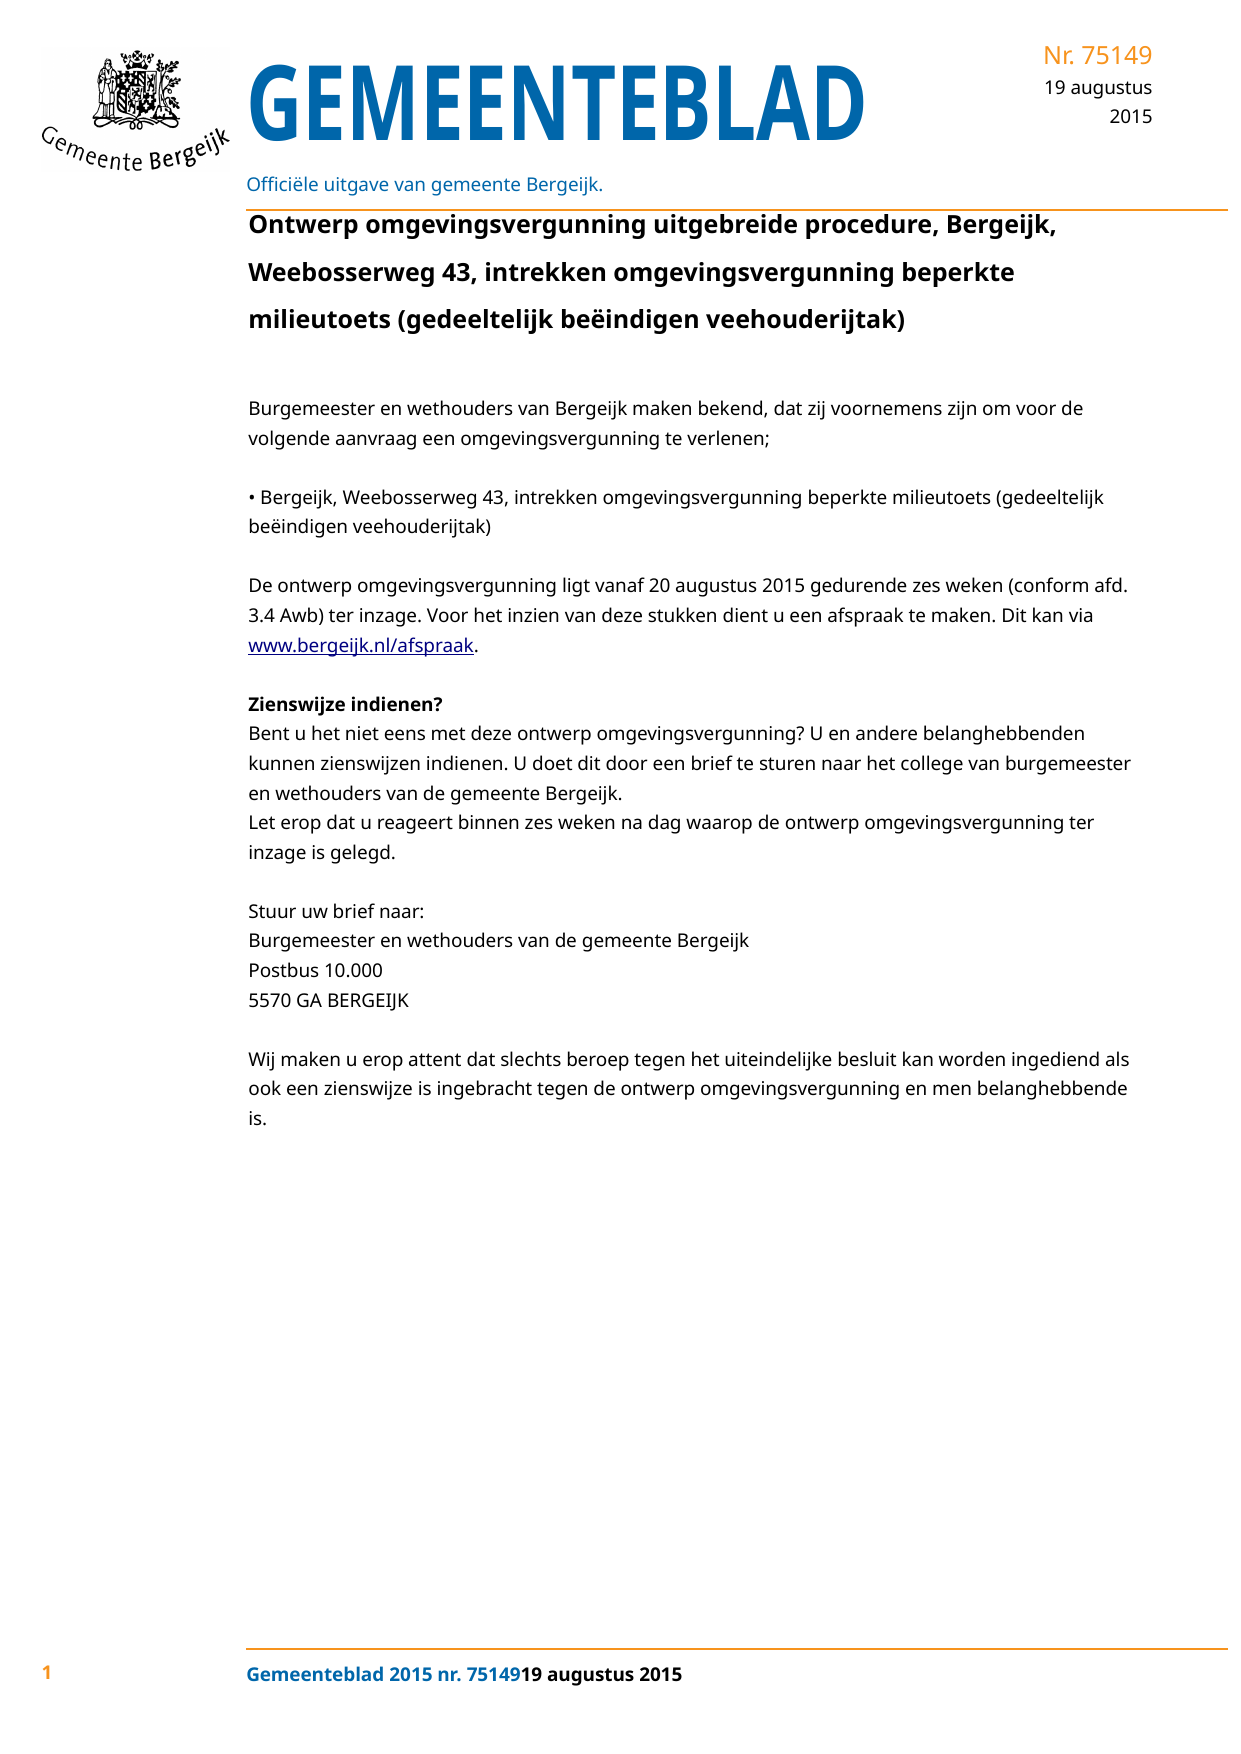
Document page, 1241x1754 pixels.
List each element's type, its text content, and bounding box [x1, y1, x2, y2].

text Burgemeester en wethouders van de gemeente Bergeijk [248, 928, 1152, 953]
text Burgemeester en wethouders van Bergeijk maken bekend, dat zij voornemens zijn om voor de volgende aanvraag een omgevingsvergunning te verlenen; [248, 395, 1152, 450]
text Wij maken u erop attent dat slechts beroep tegen het uiteindelijke besluit kan worden ingediend als ook een zienswijze is ingebracht tegen de ontwerp omgevingsvergunning en men belanghebbende is. [248, 1046, 1152, 1131]
text Postbus 10.000 [248, 957, 1152, 983]
text Zienswijze indienen? [248, 691, 1152, 717]
text • Bergeijk, Weebosserweg 43, intrekken omgevingsvergunning beperkte milieutoets (gedeeltelijk beëindigen veehouderijtak) [248, 484, 1152, 539]
text Ontwerp omgevingsvergunning uitgebreide procedure, Bergeijk, Weebosserweg 43, intrekken omgevingsvergunning beperkte milieutoets (gedeeltelijk beëindigen veehouderijtak) [248, 211, 1152, 336]
picture [41, 47, 231, 172]
text Let erop dat u reageert binnen zes weken na dag waarop de ontwerp omgevingsvergunning ter inzage is gelegd. [248, 809, 1152, 864]
text Stuur uw brief naar: [248, 898, 1152, 924]
text 5570 GA BERGEIJK [248, 987, 1152, 1012]
text De ontwerp omgevingsvergunning ligt vanaf 20 augustus 2015 gedurende zes weken (conform afd. 3.4 Awb) ter inzage. Voor het inzien van deze stukken dient u een afspraak te maken. Dit kan via www.bergeijk.nl/afspraak. [248, 573, 1152, 657]
text Bent u het niet eens met deze ontwerp omgevingsvergunning? U en andere belanghebbenden kunnen zienswijzen indienen. U doet dit door een brief te sturen naar het college van burgemeester en wethouders van de gemeente Bergeijk. [248, 721, 1152, 805]
